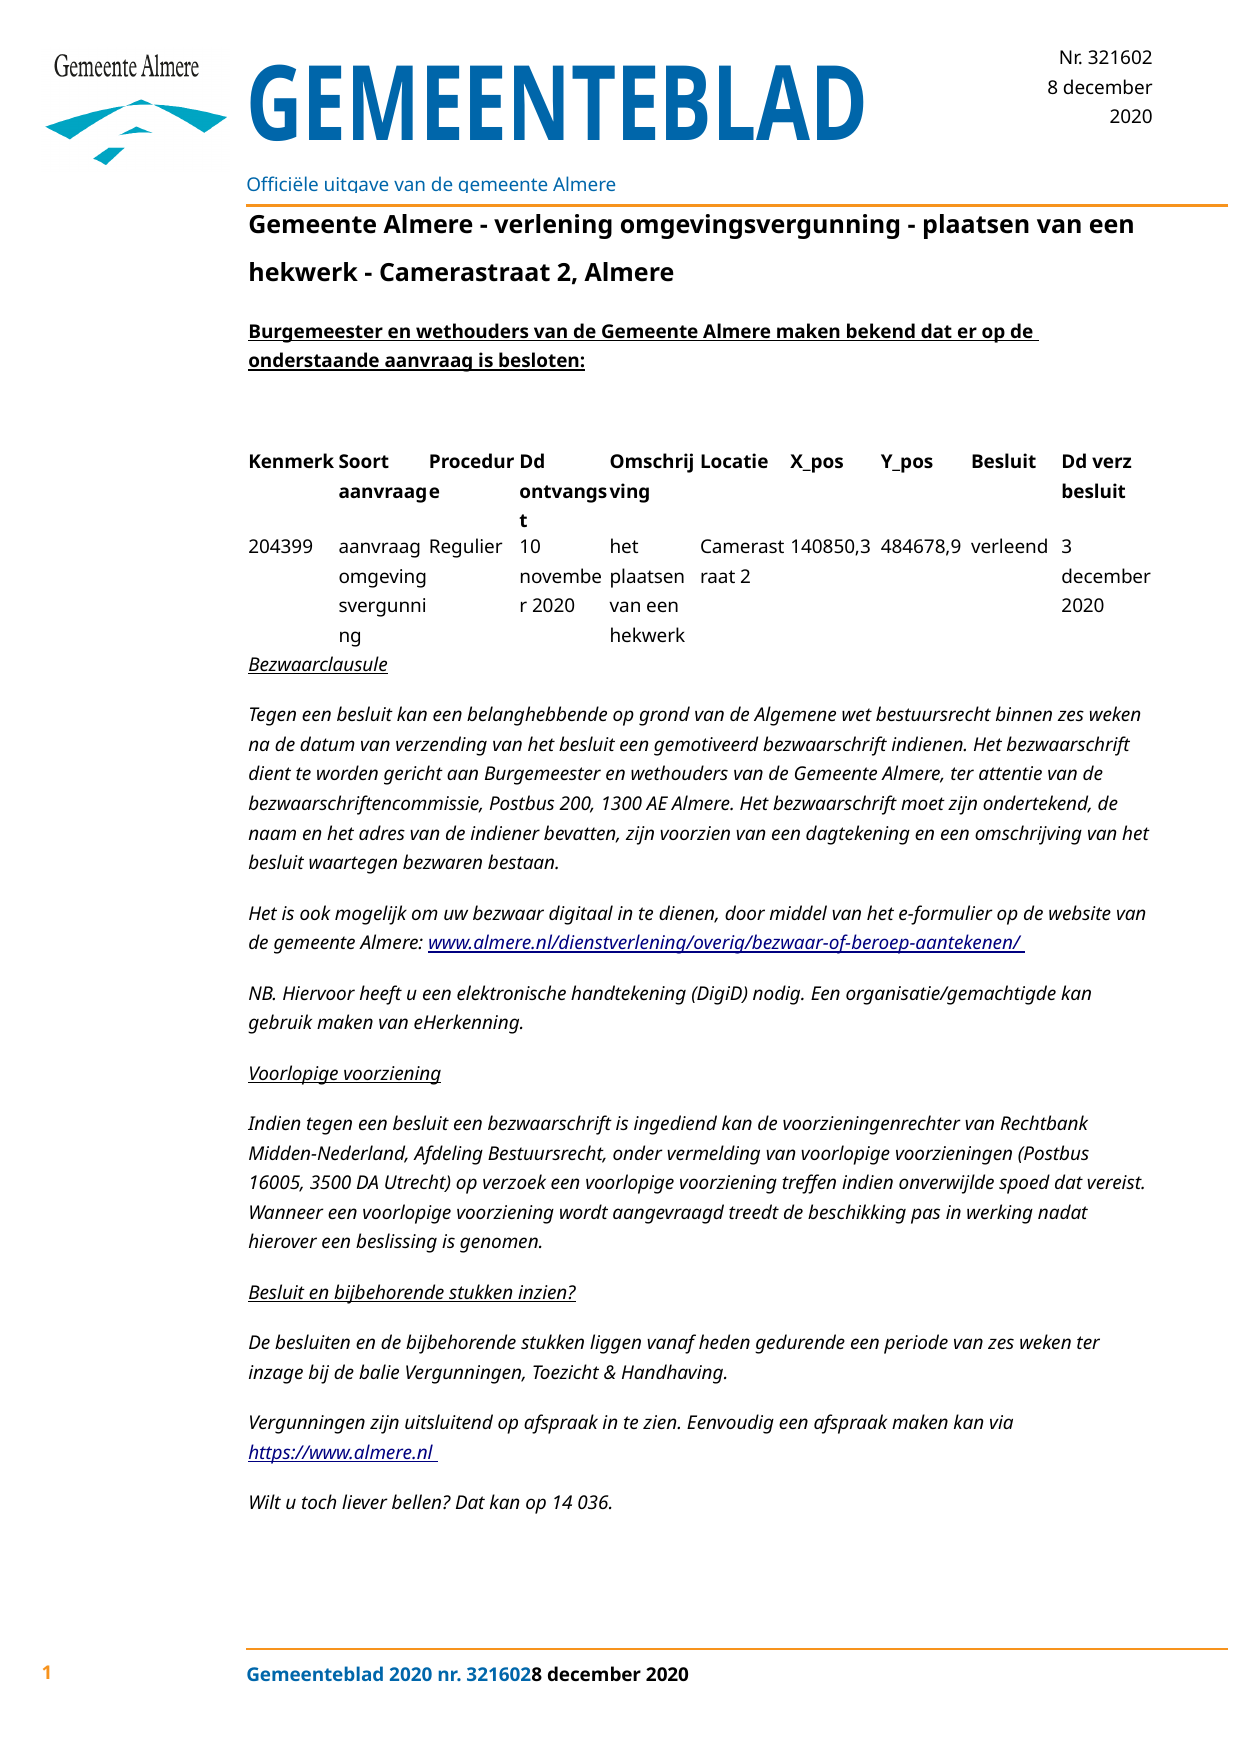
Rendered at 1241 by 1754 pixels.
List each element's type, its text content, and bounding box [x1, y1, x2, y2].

text NB. Hiervoor heeft u een elektronische handtekening (DigiD) nodig. Een organisatie/gemachtigde kan gebruik maken van eHerkenning. [248, 980, 1152, 1035]
text De besluiten en de bijbehorende stukken liggen vanaf heden gedurende een periode van zes weken ter inzage bij de balie Vergunningen, Toezicht & Handhaving. [248, 1329, 1152, 1385]
table_header Y_pos [881, 449, 971, 533]
table_cell verleend [971, 533, 1061, 648]
table_header Dd ontvangst [519, 449, 609, 533]
text Bezwaarclausule [248, 651, 1152, 677]
text Indien tegen een besluit een bezwaarschrift is ingediend kan de voorzieningenrechter van Rechtbank Midden-Nederland, Afdeling Bestuursrecht, onder vermelding van voorlopige voorzieningen (Postbus 16005, 3500 DA Utrecht) op verzoek een voorlopige voorziening treffen indien onverwijlde spoed dat vereist. Wanneer een voorlopige voorziening wordt aangevraagd treedt de beschikking pas in werking nadat hierover een beslissing is genomen. [248, 1110, 1152, 1254]
table_cell 3 december 2020 [1061, 533, 1152, 648]
text Vergunningen zijn uitsluitend op afspraak in te zien. Eenvoudig een afspraak maken kan via https://www.almere.nl [248, 1409, 1152, 1465]
table_header Soort aanvraag [338, 449, 429, 533]
text Tegen een besluit kan een belanghebbende op grond van de Algemene wet bestuursrecht binnen zes weken na de datum van verzending van het besluit een gemotiveerd bezwaarschrift indienen. Het bezwaarschrift dient te worden gericht aan Burgemeester en wethouders van de Gemeente Almere, ter attentie van de bezwaarschriftencommissie, Postbus 200, 1300 AE Almere. Het bezwaarschrift moet zijn ondertekend, de naam en het adres van de indiener bevatten, zijn voorzien van een dagtekening en een omschrijving van het besluit waartegen bezwaren bestaan. [248, 701, 1152, 875]
picture [41, 47, 231, 172]
table_cell het plaatsen van een hekwerk [609, 533, 700, 648]
text Gemeente Almere - verlening omgevingsvergunning - plaatsen van een hekwerk - Camerastraat 2, Almere [248, 207, 1152, 288]
text Het is ook mogelijk om uw bezwaar digitaal in te dienen, door middel van het e-formulier op de website van de gemeente Almere: www.almere.nl/dienstverlening/overig/bezwaar-of-beroep-aantekenen/ [248, 900, 1152, 955]
table_cell 10 november 2020 [519, 533, 609, 648]
table_header Omschrijving [609, 449, 700, 533]
table_cell 204399 [248, 533, 338, 648]
text Voorlopige voorziening [248, 1060, 1152, 1086]
table_header Besluit [971, 449, 1061, 533]
table_cell 484678,9 [881, 533, 971, 648]
table_header Locatie [700, 449, 790, 533]
table_header Dd verz besluit [1061, 449, 1152, 533]
table_header X_pos [790, 449, 881, 533]
text Burgemeester en wethouders van de Gemeente Almere maken bekend dat er op de onderstaande aanvraag is besloten: [248, 318, 1152, 373]
table_header Procedure [429, 449, 519, 533]
text Besluit en bijbehorende stukken inzien? [248, 1279, 1152, 1305]
table_header Kenmerk [248, 449, 338, 533]
table_cell 140850,3 [790, 533, 881, 648]
table_cell Regulier [429, 533, 519, 648]
text Wilt u toch liever bellen? Dat kan op 14 036. [248, 1489, 1152, 1515]
table_cell Camerastraat 2 [700, 533, 790, 648]
table_cell aanvraag omgevingsvergunning [338, 533, 429, 648]
